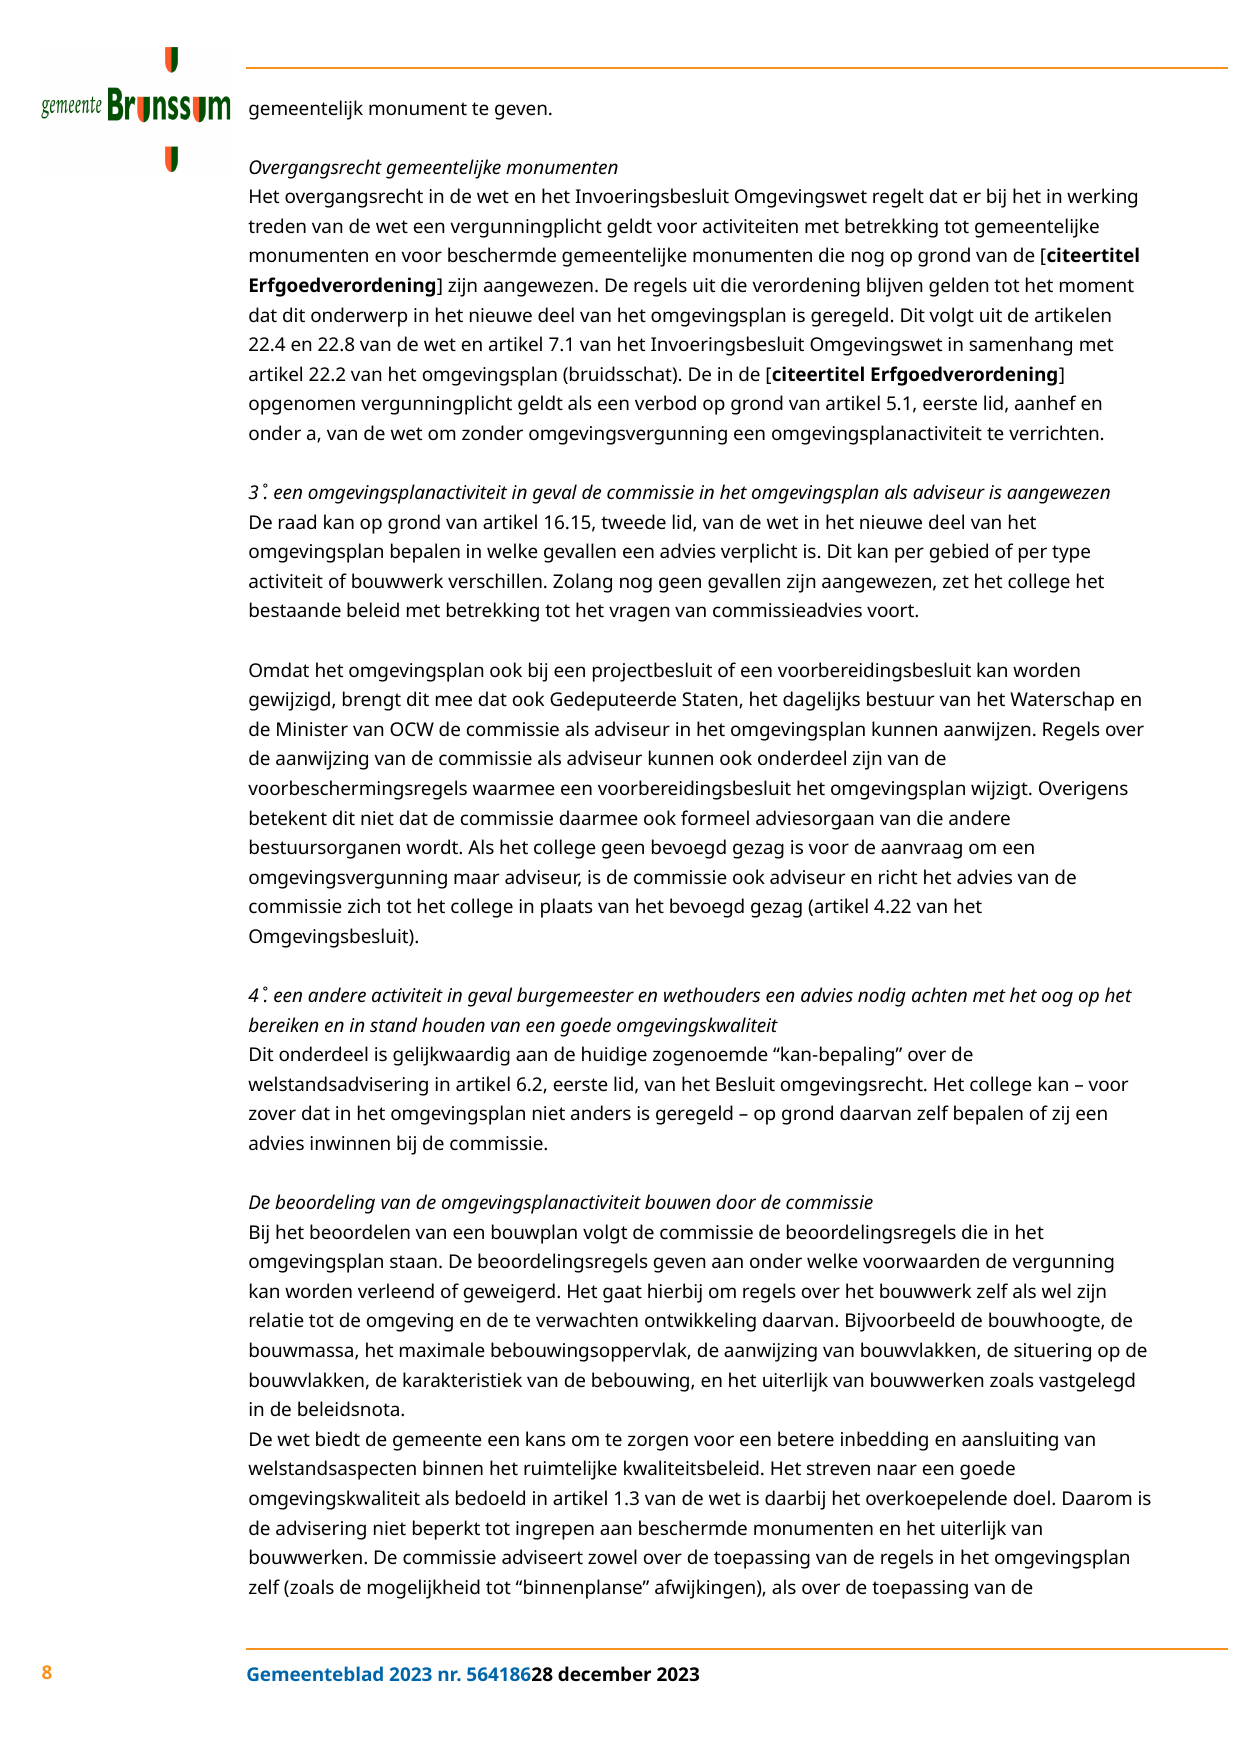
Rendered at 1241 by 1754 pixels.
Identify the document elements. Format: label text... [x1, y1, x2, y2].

text Dit onderdeel is gelijkwaardig aan de huidige zogenoemde “kan-bepaling” over de welstandsadvisering in artikel 6.2, eerste lid, van het Besluit omgevingsrecht. Het college kan – voor zover dat in het omgevingsplan niet anders is geregeld – op grond daarvan zelf bepalen of zij een advies inwinnen bij de commissie. [248, 1041, 1152, 1156]
text Het overgangsrecht in de wet en het Invoeringsbesluit Omgevingswet regelt dat er bij het in werking treden van de wet een vergunningplicht geldt voor activiteiten met betrekking tot gemeentelijke monumenten en voor beschermde gemeentelijke monumenten die nog op grond van de [citeertitel Erfgoedverordening] zijn aangewezen. De regels uit die verordening blijven gelden tot het moment dat dit onderwerp in het nieuwe deel van het omgevingsplan is geregeld. Dit volgt uit de artikelen 22.4 en 22.8 van de wet en artikel 7.1 van het Invoeringsbesluit Omgevingswet in samenhang met artikel 22.2 van het omgevingsplan (bruidsschat). De in de [citeertitel Erfgoedverordening] opgenomen vergunningplicht geldt als een verbod op grond van artikel 5.1, eerste lid, aanhef en onder a, van de wet om zonder omgevingsvergunning een omgevingsplanactiviteit te verrichten. [248, 183, 1152, 446]
text Omdat het omgevingsplan ook bij een projectbesluit of een voorbereidingsbesluit kan worden gewijzigd, brengt dit mee dat ook Gedeputeerde Staten, het dagelijks bestuur van het Waterschap en de Minister van OCW de commissie als adviseur in het omgevingsplan kunnen aanwijzen. Regels over de aanwijzing van de commissie als adviseur kunnen ook onderdeel zijn van de voorbeschermingsregels waarmee een voorbereidingsbesluit het omgevingsplan wijzigt. Overigens betekent dit niet dat de commissie daarmee ook formeel adviesorgaan van die andere bestuursorganen wordt. Als het college geen bevoegd gezag is voor de aanvraag om een omgevingsvergunning maar adviseur, is de commissie ook adviseur en richt het advies van de commissie zich tot het college in plaats van het bevoegd gezag (artikel 4.22 van het Omgevingsbesluit). [248, 657, 1152, 949]
text gemeentelijk monument te geven. [248, 95, 1152, 121]
text Bij het beoordelen van een bouwplan volgt de commissie de beoordelingsregels die in het omgevingsplan staan. De beoordelingsregels geven aan onder welke voorwaarden de vergunning kan worden verleend of geweigerd. Het gaat hierbij om regels over het bouwwerk zelf als wel zijn relatie tot de omgeving en de te verwachten ontwikkeling daarvan. Bijvoorbeeld de bouwhoogte, de bouwmassa, het maximale bebouwingsoppervlak, de aanwijzing van bouwvlakken, de situering op de bouwvlakken, de karakteristiek van de bebouwing, en het uiterlijk van bouwwerken zoals vastgelegd in de beleidsnota. [248, 1219, 1152, 1422]
text De beoordeling van de omgevingsplanactiviteit bouwen door de commissie [248, 1189, 1152, 1215]
text De wet biedt de gemeente een kans om te zorgen voor een betere inbedding en aansluiting van welstandsaspecten binnen het ruimtelijke kwaliteitsbeleid. Het streven naar een goede omgevingskwaliteit als bedoeld in artikel 1.3 van de wet is daarbij het overkoepelende doel. Daarom is de advisering niet beperkt tot ingrepen aan beschermde monumenten en het uiterlijk van bouwwerken. De commissie adviseert zowel over de toepassing van de regels in het omgevingsplan zelf (zoals de mogelijkheid tot “binnenplanse” afwijkingen), als over de toepassing van de [248, 1426, 1152, 1600]
text 4 ̊. een andere activiteit in geval burgemeester en wethouders een advies nodig achten met het oog op het bereiken en in stand houden van een goede omgevingskwaliteit [248, 982, 1152, 1038]
picture [41, 47, 231, 172]
text 3 ̊. een omgevingsplanactiviteit in geval de commissie in het omgevingsplan als adviseur is aangewezen [248, 479, 1152, 505]
text De raad kan op grond van artikel 16.15, tweede lid, van de wet in het nieuwe deel van het omgevingsplan bepalen in welke gevallen een advies verplicht is. Dit kan per gebied of per type activiteit of bouwwerk verschillen. Zolang nog geen gevallen zijn aangewezen, zet het college het bestaande beleid met betrekking tot het vragen van commissieadvies voort. [248, 509, 1152, 623]
text Overgangsrecht gemeentelijke monumenten [248, 154, 1152, 180]
